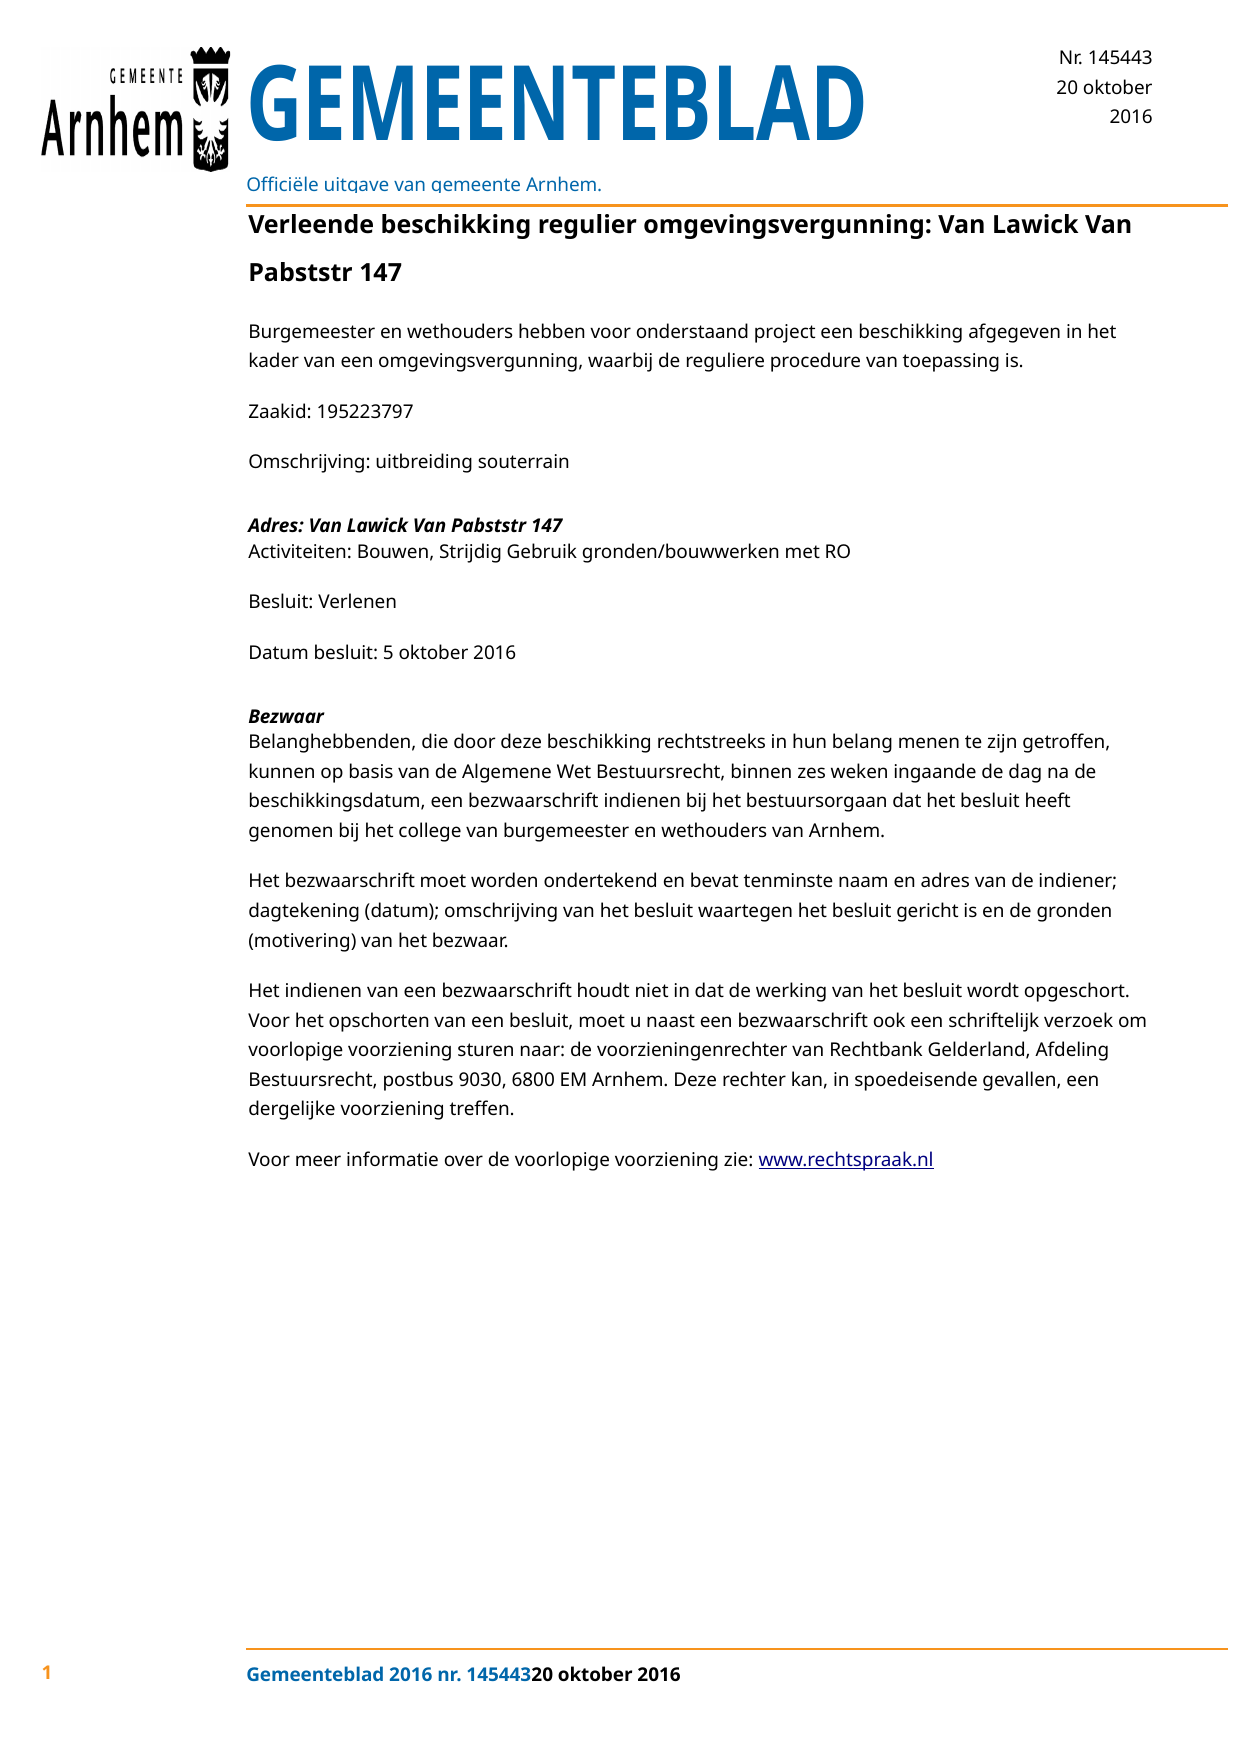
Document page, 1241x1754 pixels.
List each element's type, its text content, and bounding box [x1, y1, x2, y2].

text Besluit: Verlenen [248, 588, 1152, 614]
text Datum besluit: 5 oktober 2016 [248, 639, 1152, 664]
text Bezwaar [248, 703, 1152, 728]
text Adres: Van Lawick Van Pabststr 147 [248, 512, 1152, 538]
text Activiteiten: Bouwen, Strijdig Gebruik gronden/bouwwerken met RO [248, 538, 1152, 564]
text Omschrijving: uitbreiding souterrain [248, 448, 1152, 474]
text Belanghebbenden, die door deze beschikking rechtstreeks in hun belang menen te zijn getroffen, kunnen op basis van de Algemene Wet Bestuursrecht, binnen zes weken ingaande de dag na de beschikkingsdatum, een bezwaarschrift indienen bij het bestuursorgaan dat het besluit heeft genomen bij het college van burgemeester en wethouders van Arnhem. [248, 728, 1152, 843]
text Zaakid: 195223797 [248, 398, 1152, 424]
text Burgemeester en wethouders hebben voor onderstaand project een beschikking afgegeven in het kader van een omgevingsvergunning, waarbij de reguliere procedure van toepassing is. [248, 318, 1152, 373]
text Het indienen van een bezwaarschrift houdt niet in dat de werking van het besluit wordt opgeschort. Voor het opschorten van een besluit, moet u naast een bezwaarschrift ook een schriftelijk verzoek om voorlopige voorziening sturen naar: de voorzieningenrechter van Rechtbank Gelderland, Afdeling Bestuursrecht, postbus 9030, 6800 EM Arnhem. Deze rechter kan, in spoedeisende gevallen, een dergelijke voorziening treffen. [248, 977, 1152, 1121]
text Verleende beschikking regulier omgevingsvergunning: Van Lawick Van Pabststr 147 [248, 207, 1152, 288]
text Het bezwaarschrift moet worden ondertekend en bevat tenminste naam en adres van de indiener; dagtekening (datum); omschrijving van het besluit waartegen het besluit gericht is en de gronden (motivering) van het bezwaar. [248, 868, 1152, 953]
text Voor meer informatie over de voorlopige voorziening zie: www.rechtspraak.nl [248, 1146, 1152, 1172]
picture [41, 47, 231, 172]
